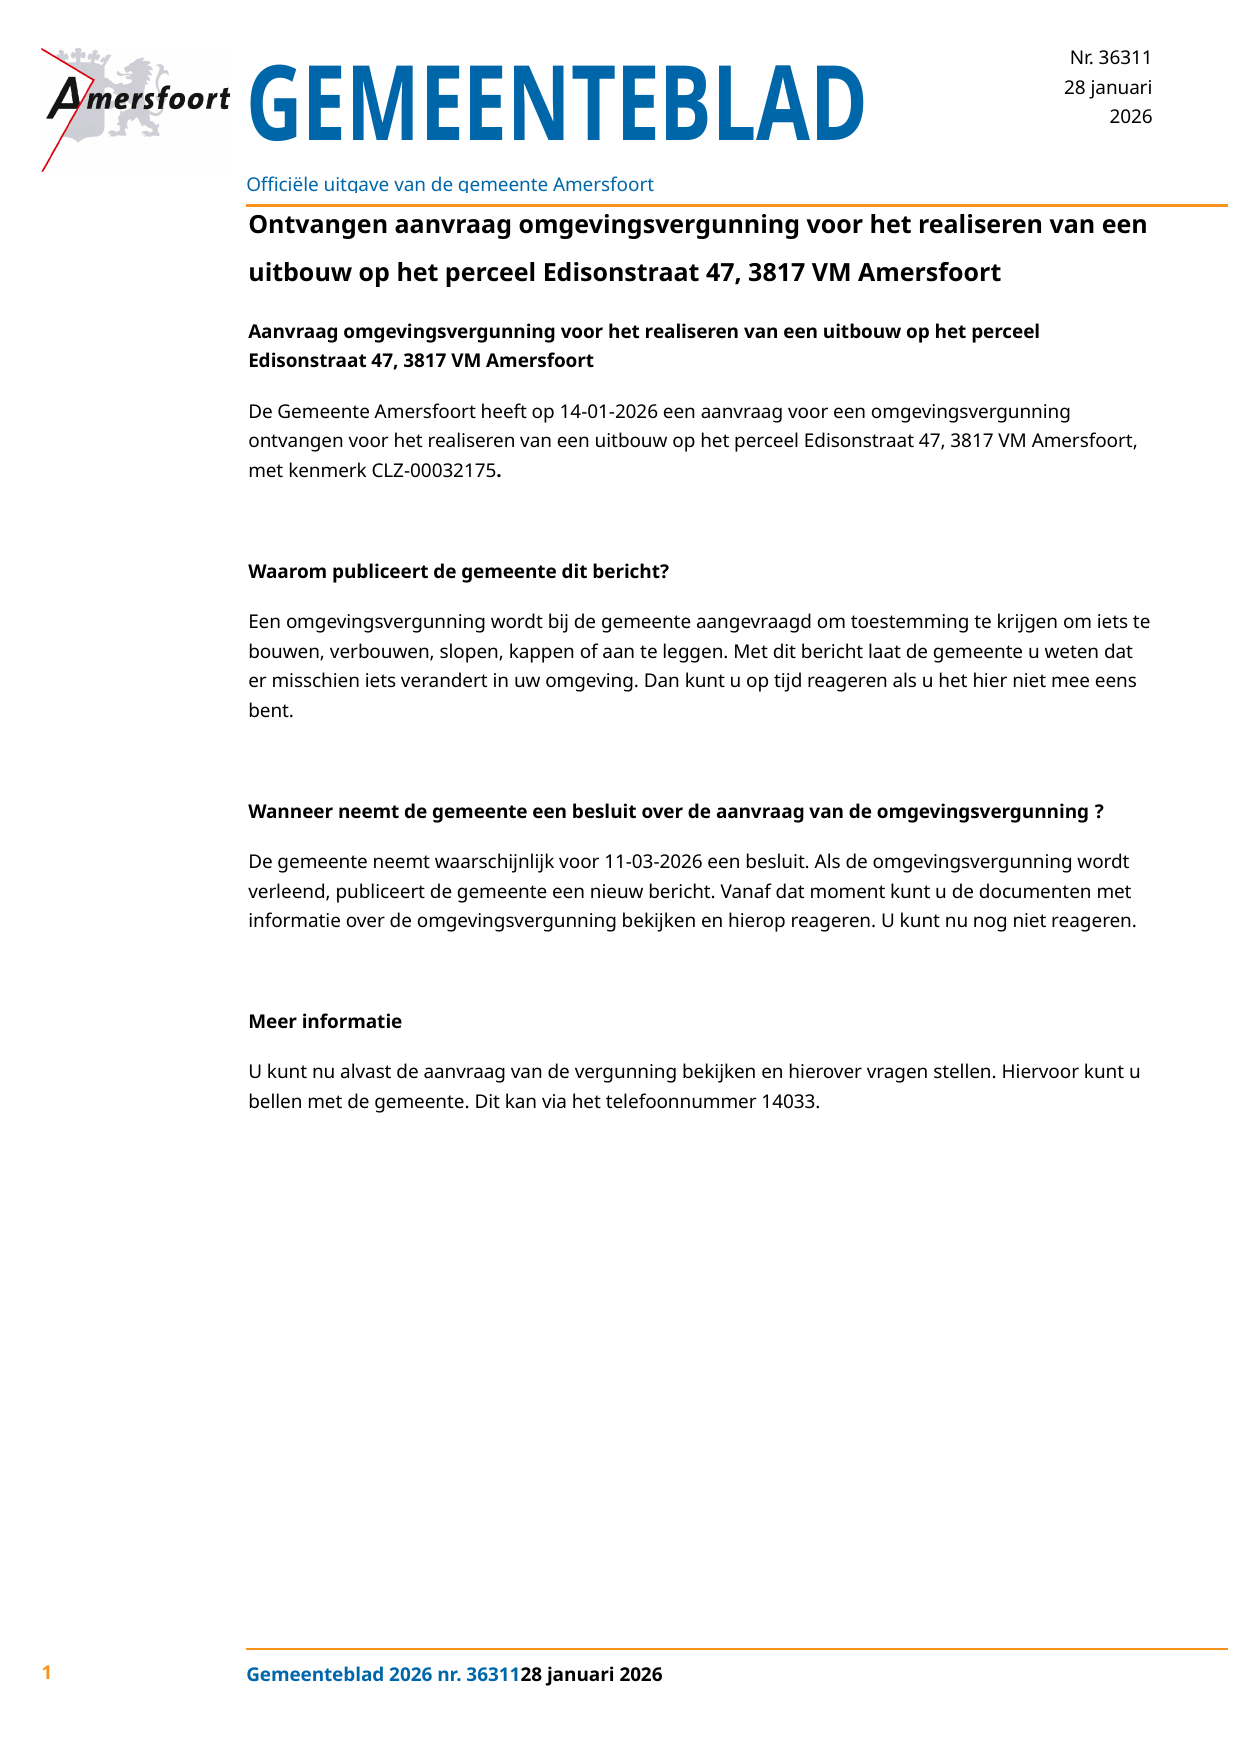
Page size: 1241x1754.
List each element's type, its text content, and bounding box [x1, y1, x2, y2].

text De Gemeente Amersfoort heeft op 14-01-2026 een aanvraag voor een omgevingsvergunning ontvangen voor het realiseren van een uitbouw op het perceel Edisonstraat 47, 3817 VM Amersfoort, met kenmerk CLZ-00032175. [248, 398, 1152, 483]
text De gemeente neemt waarschijnlijk voor 11-03-2026 een besluit. Als de omgevingsvergunning wordt verleend, publiceert de gemeente een nieuw bericht. Vanaf dat moment kunt u de documenten met informatie over de omgevingsvergunning bekijken en hierop reageren. U kunt nu nog niet reageren. [248, 848, 1152, 933]
picture [41, 47, 231, 172]
text Een omgevingsvergunning wordt bij de gemeente aangevraagd om toestemming te krijgen om iets te bouwen, verbouwen, slopen, kappen of aan te leggen. Met dit bericht laat de gemeente u weten dat er misschien iets verandert in uw omgeving. Dan kunt u op tijd reageren als u het hier niet mee eens bent. [248, 608, 1152, 723]
text Wanneer neemt de gemeente een besluit over de aanvraag van de omgevingsvergunning ? [248, 798, 1152, 824]
text Meer informatie [248, 1008, 1152, 1034]
text Waarom publiceert de gemeente dit bericht? [248, 558, 1152, 584]
text Ontvangen aanvraag omgevingsvergunning voor het realiseren van een uitbouw op het perceel Edisonstraat 47, 3817 VM Amersfoort [248, 207, 1152, 288]
text Aanvraag omgevingsvergunning voor het realiseren van een uitbouw op het perceel Edisonstraat 47, 3817 VM Amersfoort [248, 318, 1152, 373]
text U kunt nu alvast de aanvraag van de vergunning bekijken en hierover vragen stellen. Hiervoor kunt u bellen met de gemeente. Dit kan via het telefoonnummer 14033. [248, 1059, 1152, 1114]
